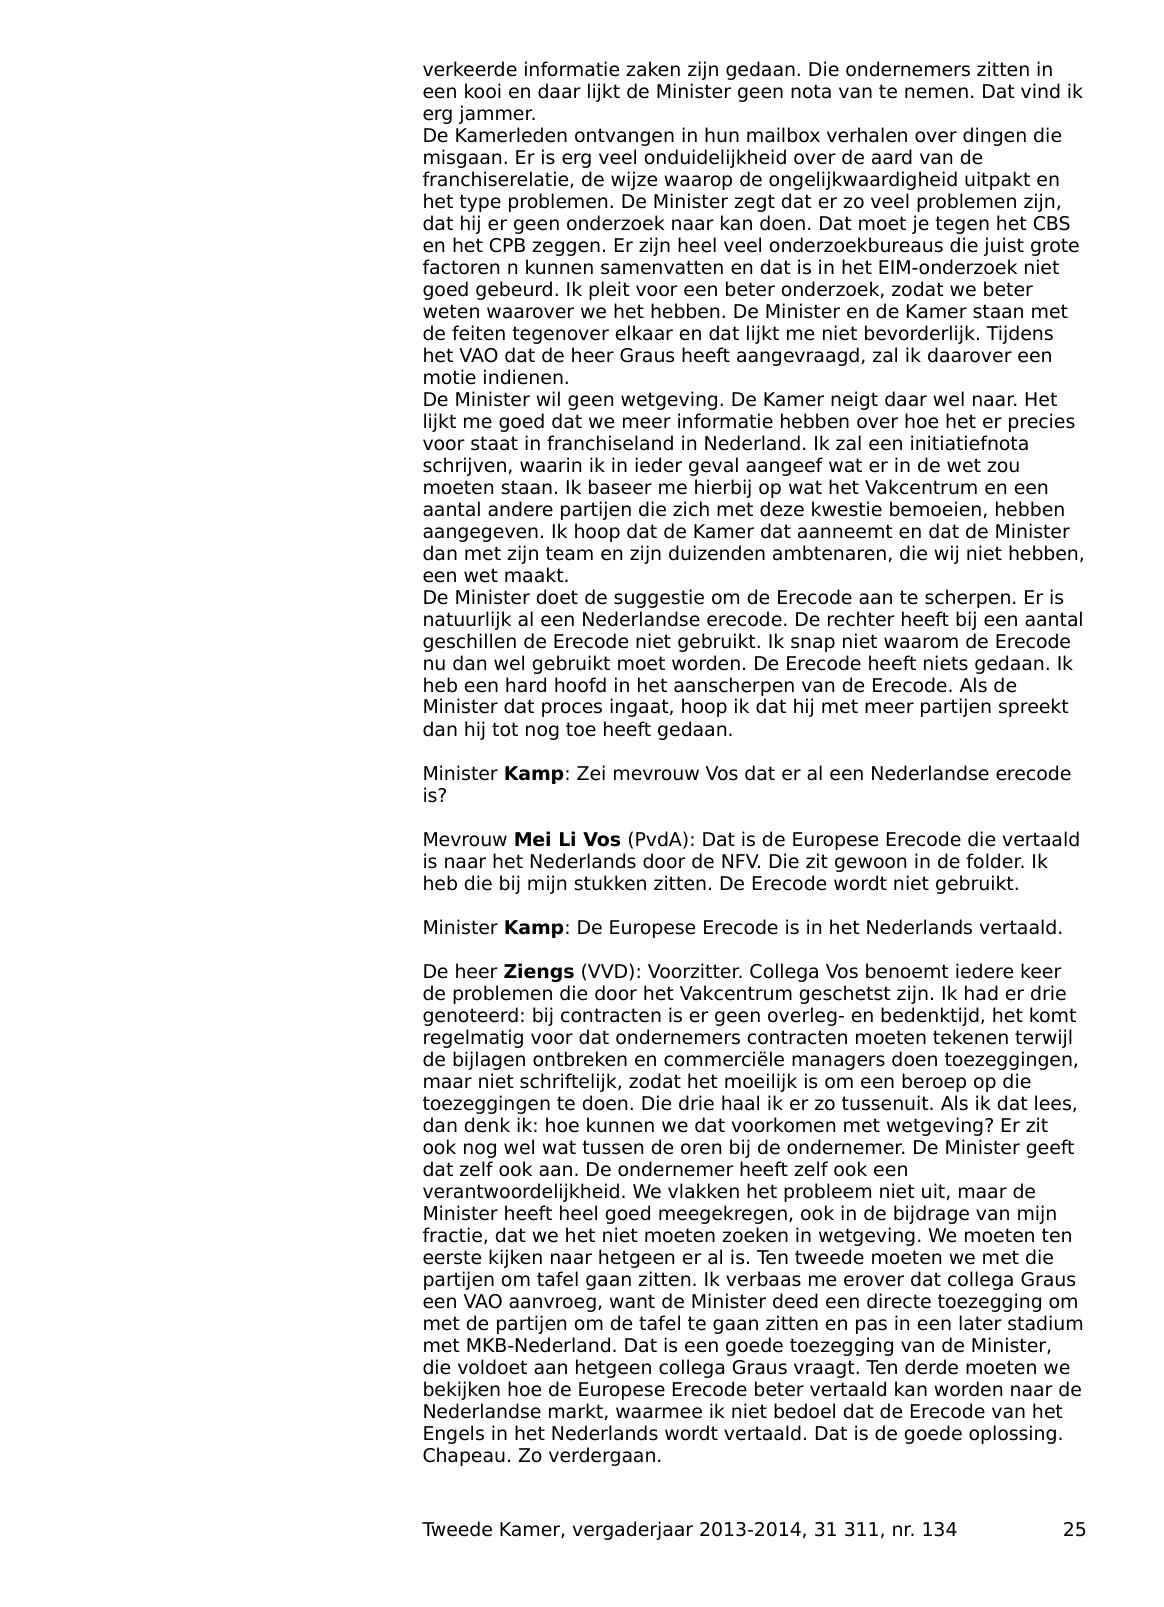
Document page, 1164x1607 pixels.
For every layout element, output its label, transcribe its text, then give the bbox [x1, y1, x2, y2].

text De Minister doet de suggestie om de Erecode aan te scherpen. Er is natuurlijk al een Nederlandse erecode. De rechter heeft bij een aantal geschillen de Erecode niet gebruikt. Ik snap niet waarom de Erecode nu dan wel gebruikt moet worden. De Erecode heeft niets gedaan. Ik heb een hard hoofd in het aanscherpen van de Erecode. Als de Minister dat proces ingaat, hoop ik dat hij met meer partijen spreekt dan hij tot nog toe heeft gedaan. [422, 587, 1087, 740]
text Minister Kamp: Zei mevrouw Vos dat er al een Nederlandse erecode is? [422, 763, 1087, 807]
text De Minister wil geen wetgeving. De Kamer neigt daar wel naar. Het lijkt me goed dat we meer informatie hebben over hoe het er precies voor staat in franchiseland in Nederland. Ik zal een initiatiefnota schrijven, waarin ik in ieder geval aangeef wat er in de wet zou moeten staan. Ik baseer me hierbij op wat het Vakcentrum en een aantal andere partijen die zich met deze kwestie bemoeien, hebben aangegeven. Ik hoop dat de Kamer dat aanneemt en dat de Minister dan met zijn team en zijn duizenden ambtenaren, die wij niet hebben, een wet maakt. [422, 389, 1087, 587]
text Minister Kamp: De Europese Erecode is in het Nederlands vertaald. [422, 917, 1087, 939]
text De Kamerleden ontvangen in hun mailbox verhalen over dingen die misgaan. Er is erg veel onduidelijkheid over de aard van de franchiserelatie, de wijze waarop de ongelijkwaardigheid uitpakt en het type problemen. De Minister zegt dat er zo veel problemen zijn, dat hij er geen onderzoek naar kan doen. Dat moet je tegen het CBS en het CPB zeggen. Er zijn heel veel onderzoekbureaus die juist grote factoren n kunnen samenvatten en dat is in het EIM-onderzoek niet goed gebeurd. Ik pleit voor een beter onderzoek, zodat we beter weten waarover we het hebben. De Minister en de Kamer staan met de feiten tegenover elkaar en dat lijkt me niet bevorderlijk. Tijdens het VAO dat de heer Graus heeft aangevraagd, zal ik daarover een motie indienen. [422, 125, 1087, 389]
text Mevrouw Mei Li Vos (PvdA): Dat is de Europese Erecode die vertaald is naar het Nederlands door de NFV. Die zit gewoon in de folder. Ik heb die bij mijn stukken zitten. De Erecode wordt niet gebruikt. [422, 829, 1087, 895]
text verkeerde informatie zaken zijn gedaan. Die ondernemers zitten in een kooi en daar lijkt de Minister geen nota van te nemen. Dat vind ik erg jammer. [422, 59, 1087, 125]
text De heer Ziengs (VVD): Voorzitter. Collega Vos benoemt iedere keer de problemen die door het Vakcentrum geschetst zijn. Ik had er drie genoteerd: bij contracten is er geen overleg- en bedenktijd, het komt regelmatig voor dat ondernemers contracten moeten tekenen terwijl de bijlagen ontbreken en commerciële managers doen toezeggingen, maar niet schriftelijk, zodat het moeilijk is om een beroep op die toezeggingen te doen. Die drie haal ik er zo tussenuit. Als ik dat lees, dan denk ik: hoe kunnen we dat voorkomen met wetgeving? Er zit ook nog wel wat tussen de oren bij de ondernemer. De Minister geeft dat zelf ook aan. De ondernemer heeft zelf ook een verantwoordelijkheid. We vlakken het probleem niet uit, maar de Minister heeft heel goed meegekregen, ook in de bijdrage van mijn fractie, dat we het niet moeten zoeken in wetgeving. We moeten ten eerste kijken naar hetgeen er al is. Ten tweede moeten we met die partijen om tafel gaan zitten. Ik verbaas me erover dat collega Graus een VAO aanvroeg, want de Minister deed een directe toezegging om met de partijen om de tafel te gaan zitten en pas in een later stadium met MKB-Nederland. Dat is een goede toezegging van de Minister, die voldoet aan hetgeen collega Graus vraagt. Ten derde moeten we bekijken hoe de Europese Erecode beter vertaald kan worden naar de Nederlandse markt, waarmee ik niet bedoel dat de Erecode van het Engels in het Nederlands wordt vertaald. Dat is de goede oplossing. Chapeau. Zo verdergaan. [422, 961, 1087, 1467]
